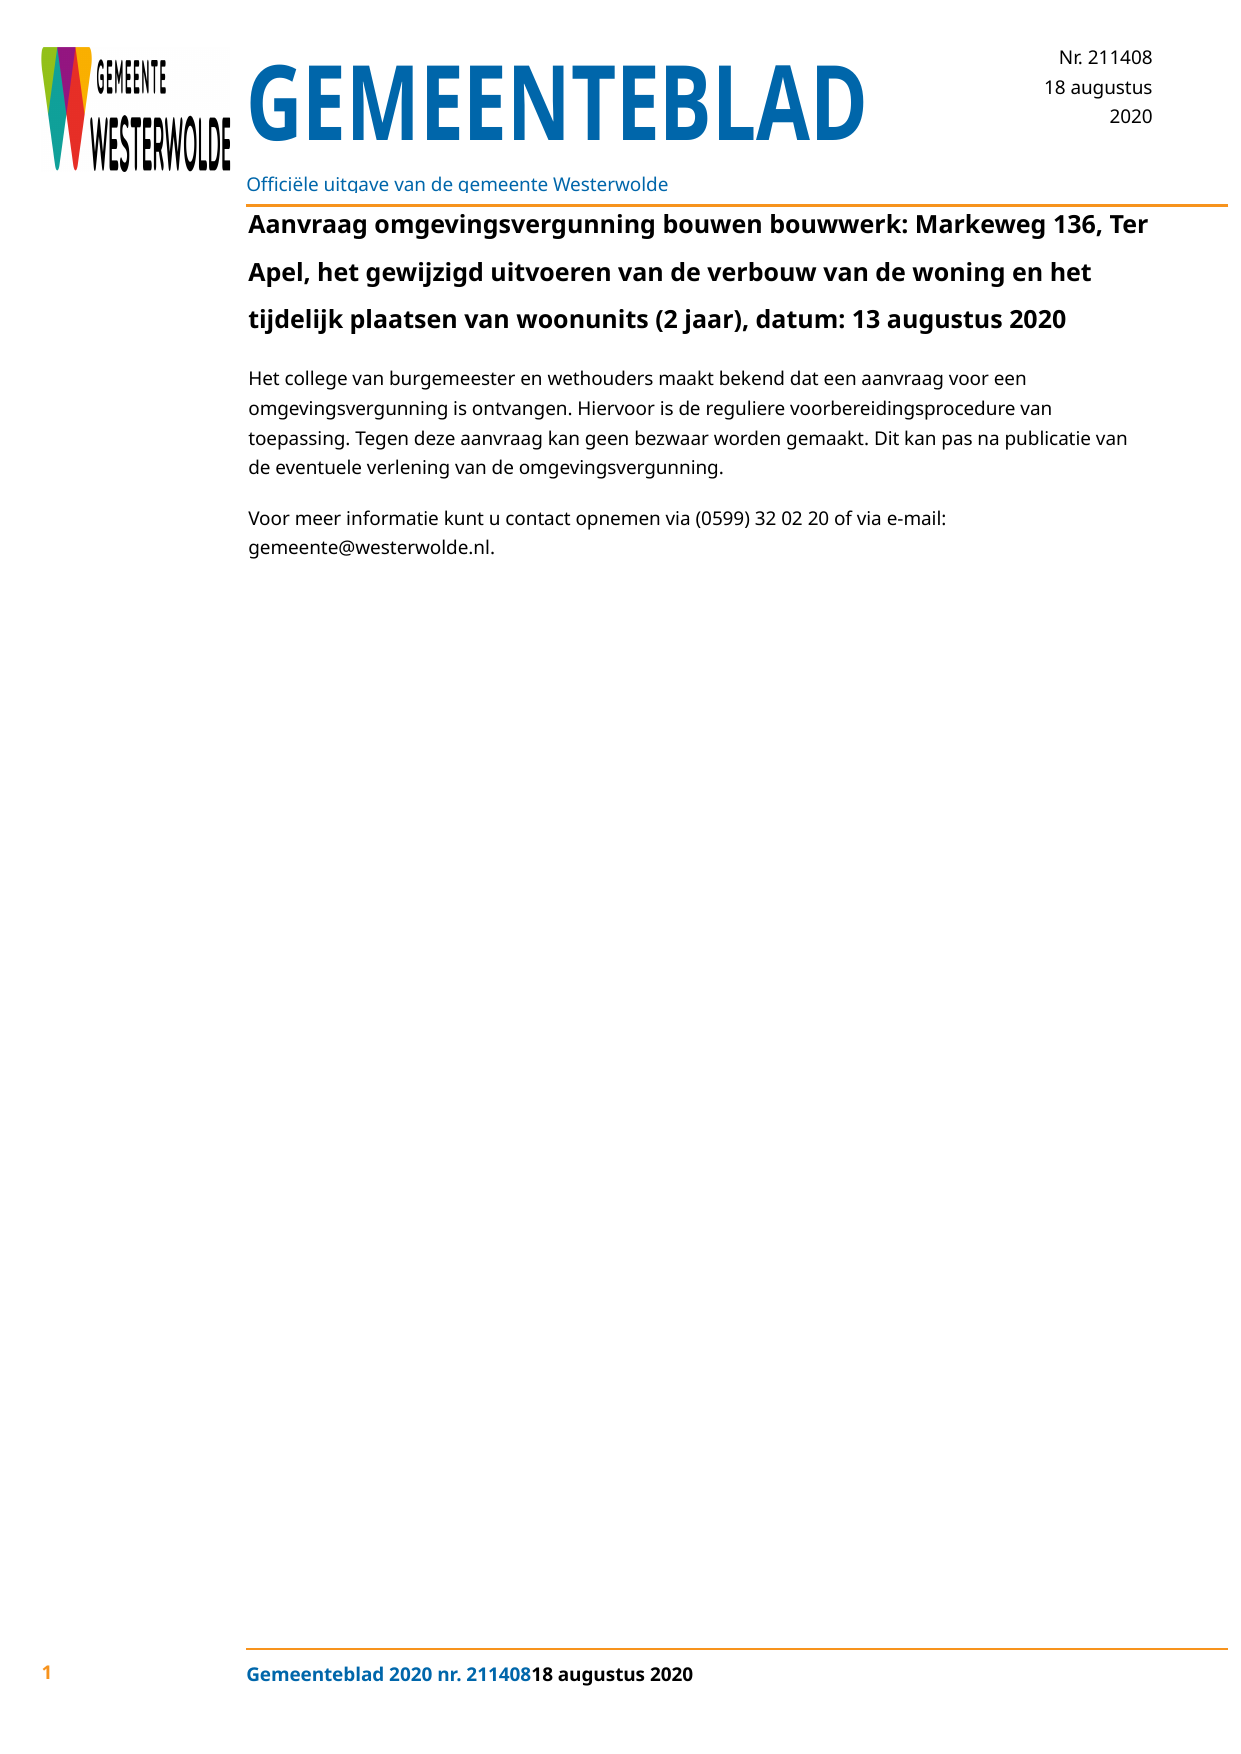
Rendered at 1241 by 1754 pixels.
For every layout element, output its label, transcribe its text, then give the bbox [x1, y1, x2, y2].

text Het college van burgemeester en wethouders maakt bekend dat een aanvraag voor een omgevingsvergunning is ontvangen. Hiervoor is de reguliere voorbereidingsprocedure van toepassing. Tegen deze aanvraag kan geen bezwaar worden gemaakt. Dit kan pas na publicatie van de eventuele verlening van de omgevingsvergunning. [248, 366, 1152, 480]
picture [41, 47, 231, 172]
text Voor meer informatie kunt u contact opnemen via (0599) 32 02 20 of via e-mail: gemeente@westerwolde.nl. [248, 505, 1152, 560]
text Aanvraag omgevingsvergunning bouwen bouwwerk: Markeweg 136, Ter Apel, het gewijzigd uitvoeren van de verbouw van de woning en het tijdelijk plaatsen van woonunits (2 jaar), datum: 13 augustus 2020 [248, 207, 1152, 336]
